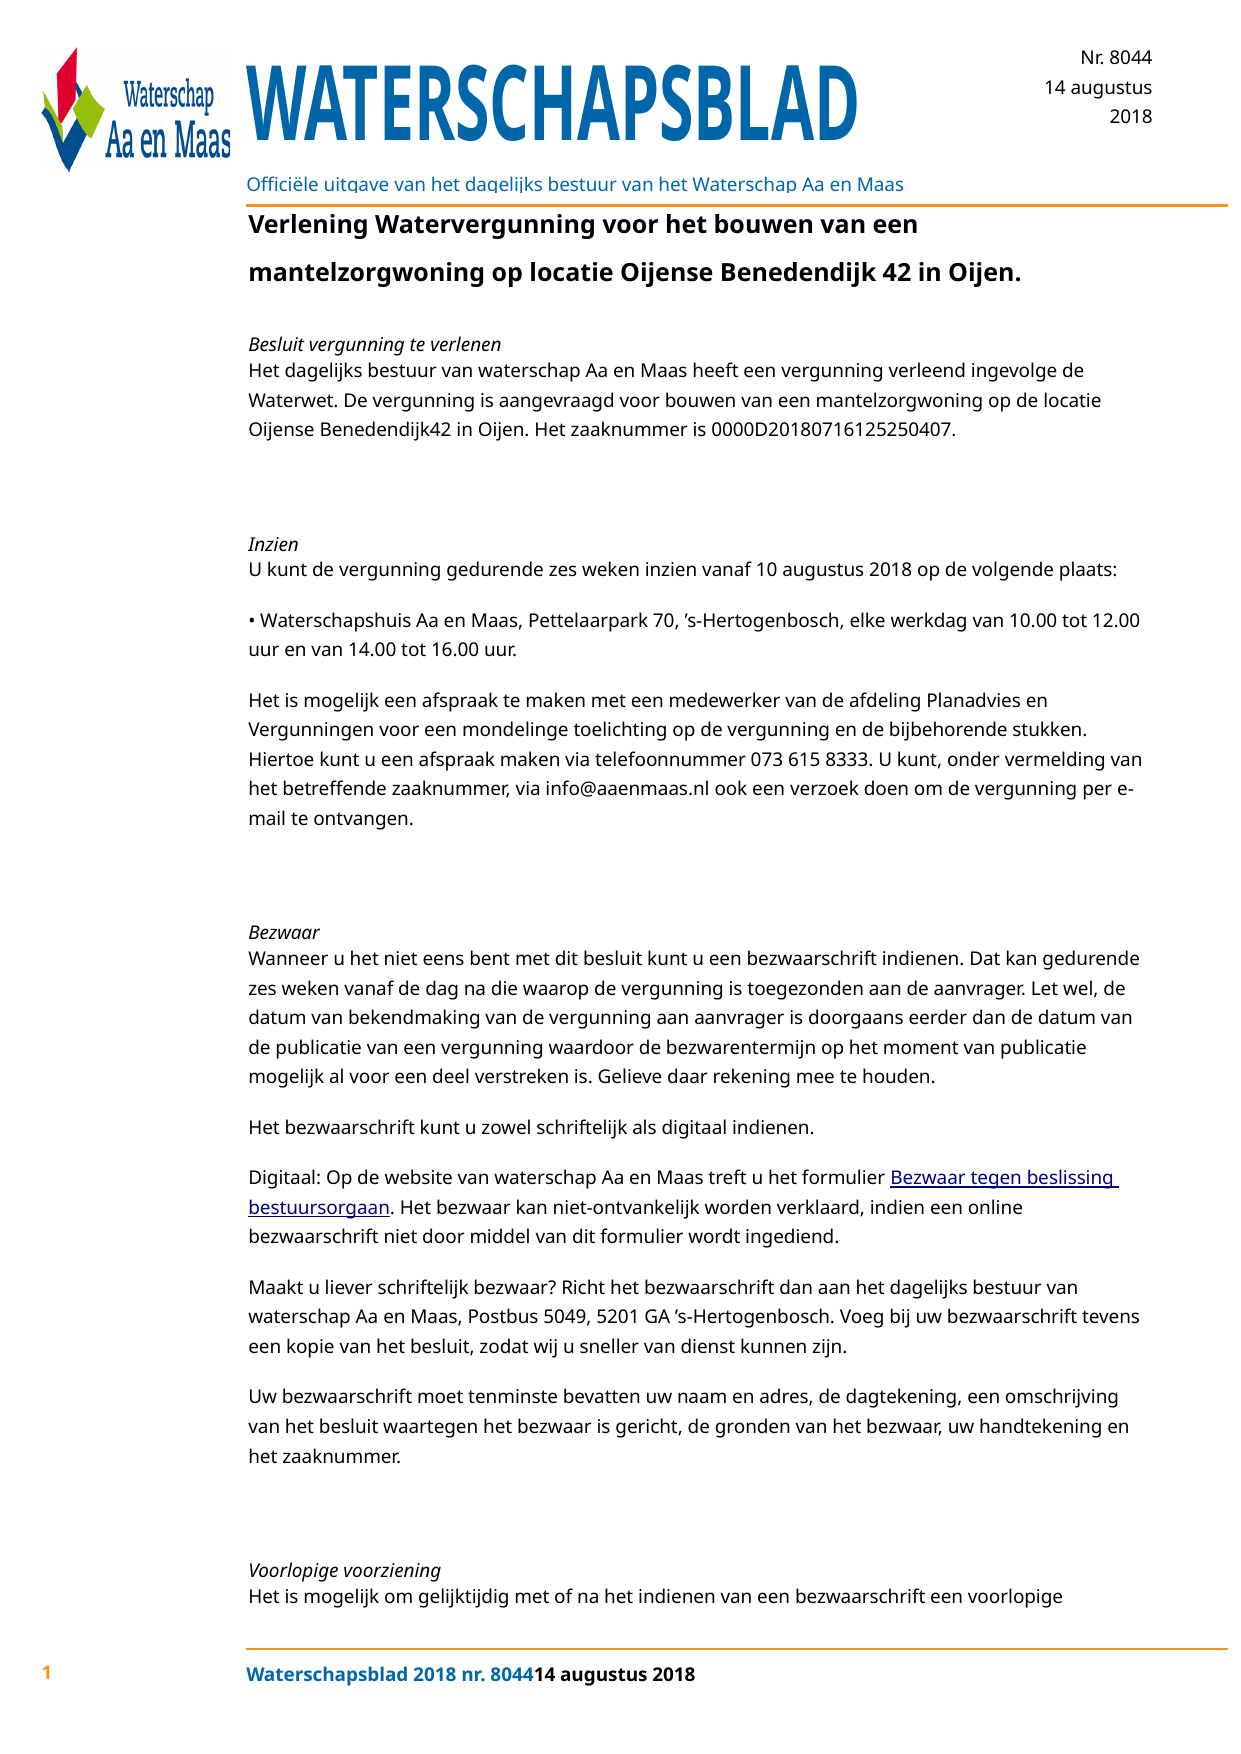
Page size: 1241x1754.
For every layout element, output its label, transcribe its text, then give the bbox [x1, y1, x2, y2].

text Uw bezwaarschrift moet tenminste bevatten uw naam en adres, de dagtekening, een omschrijving van het besluit waartegen het bezwaar is gericht, de gronden van het bezwaar, uw handtekening en het zaaknummer. [248, 1384, 1152, 1468]
text Het is mogelijk een afspraak te maken met een medewerker van de afdeling Planadvies en Vergunningen voor een mondelinge toelichting op de vergunning en de bijbehorende stukken. Hiertoe kunt u een afspraak maken via telefoonnummer 073 615 8333. U kunt, onder vermelding van het betreffende zaaknummer, via info@aaenmaas.nl ook een verzoek doen om de vergunning per e-mail te ontvangen. [248, 687, 1152, 831]
text Voorlopige voorziening [248, 1557, 1152, 1583]
picture [41, 47, 231, 172]
text Besluit vergunning te verlenen [248, 331, 1152, 357]
text Wanneer u het niet eens bent met dit besluit kunt u een bezwaarschrift indienen. Dat kan gedurende zes weken vanaf de dag na die waarop de vergunning is toegezonden aan de aanvrager. Let wel, de datum van bekendmaking van de vergunning aan aanvrager is doorgaans eerder dan de datum van de publicatie van een vergunning waardoor de bezwarentermijn op het moment van publicatie mogelijk al voor een deel verstreken is. Gelieve daar rekening mee te houden. [248, 945, 1152, 1089]
text Het is mogelijk om gelijktijdig met of na het indienen van een bezwaarschrift een voorlopige [248, 1583, 1152, 1609]
text Verlening Watervergunning voor het bouwen van een mantelzorgwoning op locatie Oijense Benedendijk 42 in Oijen. [248, 207, 1152, 288]
text Inzien [248, 531, 1152, 556]
text Maakt u liever schriftelijk bezwaar? Richt het bezwaarschrift dan aan het dagelijks bestuur van waterschap Aa en Maas, Postbus 5049, 5201 GA ’s-Hertogenbosch. Voeg bij uw bezwaarschrift tevens een kopie van het besluit, zodat wij u sneller van dienst kunnen zijn. [248, 1274, 1152, 1359]
text • Waterschapshuis Aa en Maas, Pettelaarpark 70, ’s-Hertogenbosch, elke werkdag van 10.00 tot 12.00 uur en van 14.00 tot 16.00 uur. [248, 607, 1152, 662]
text Het dagelijks bestuur van waterschap Aa en Maas heeft een vergunning verleend ingevolge de Waterwet. De vergunning is aangevraagd voor bouwen van een mantelzorgwoning op de locatie Oijense Benedendijk42 in Oijen. Het zaaknummer is 0000D20180716125250407. [248, 357, 1152, 442]
text Bezwaar [248, 919, 1152, 945]
text U kunt de vergunning gedurende zes weken inzien vanaf 10 augustus 2018 op de volgende plaats: [248, 556, 1152, 582]
text Het bezwaarschrift kunt u zowel schriftelijk als digitaal indienen. [248, 1114, 1152, 1140]
text Digitaal: Op de website van waterschap Aa en Maas treft u het formulier Bezwaar tegen beslissing bestuursorgaan. Het bezwaar kan niet-ontvankelijk worden verklaard, indien een online bezwaarschrift niet door middel van dit formulier wordt ingediend. [248, 1164, 1152, 1249]
